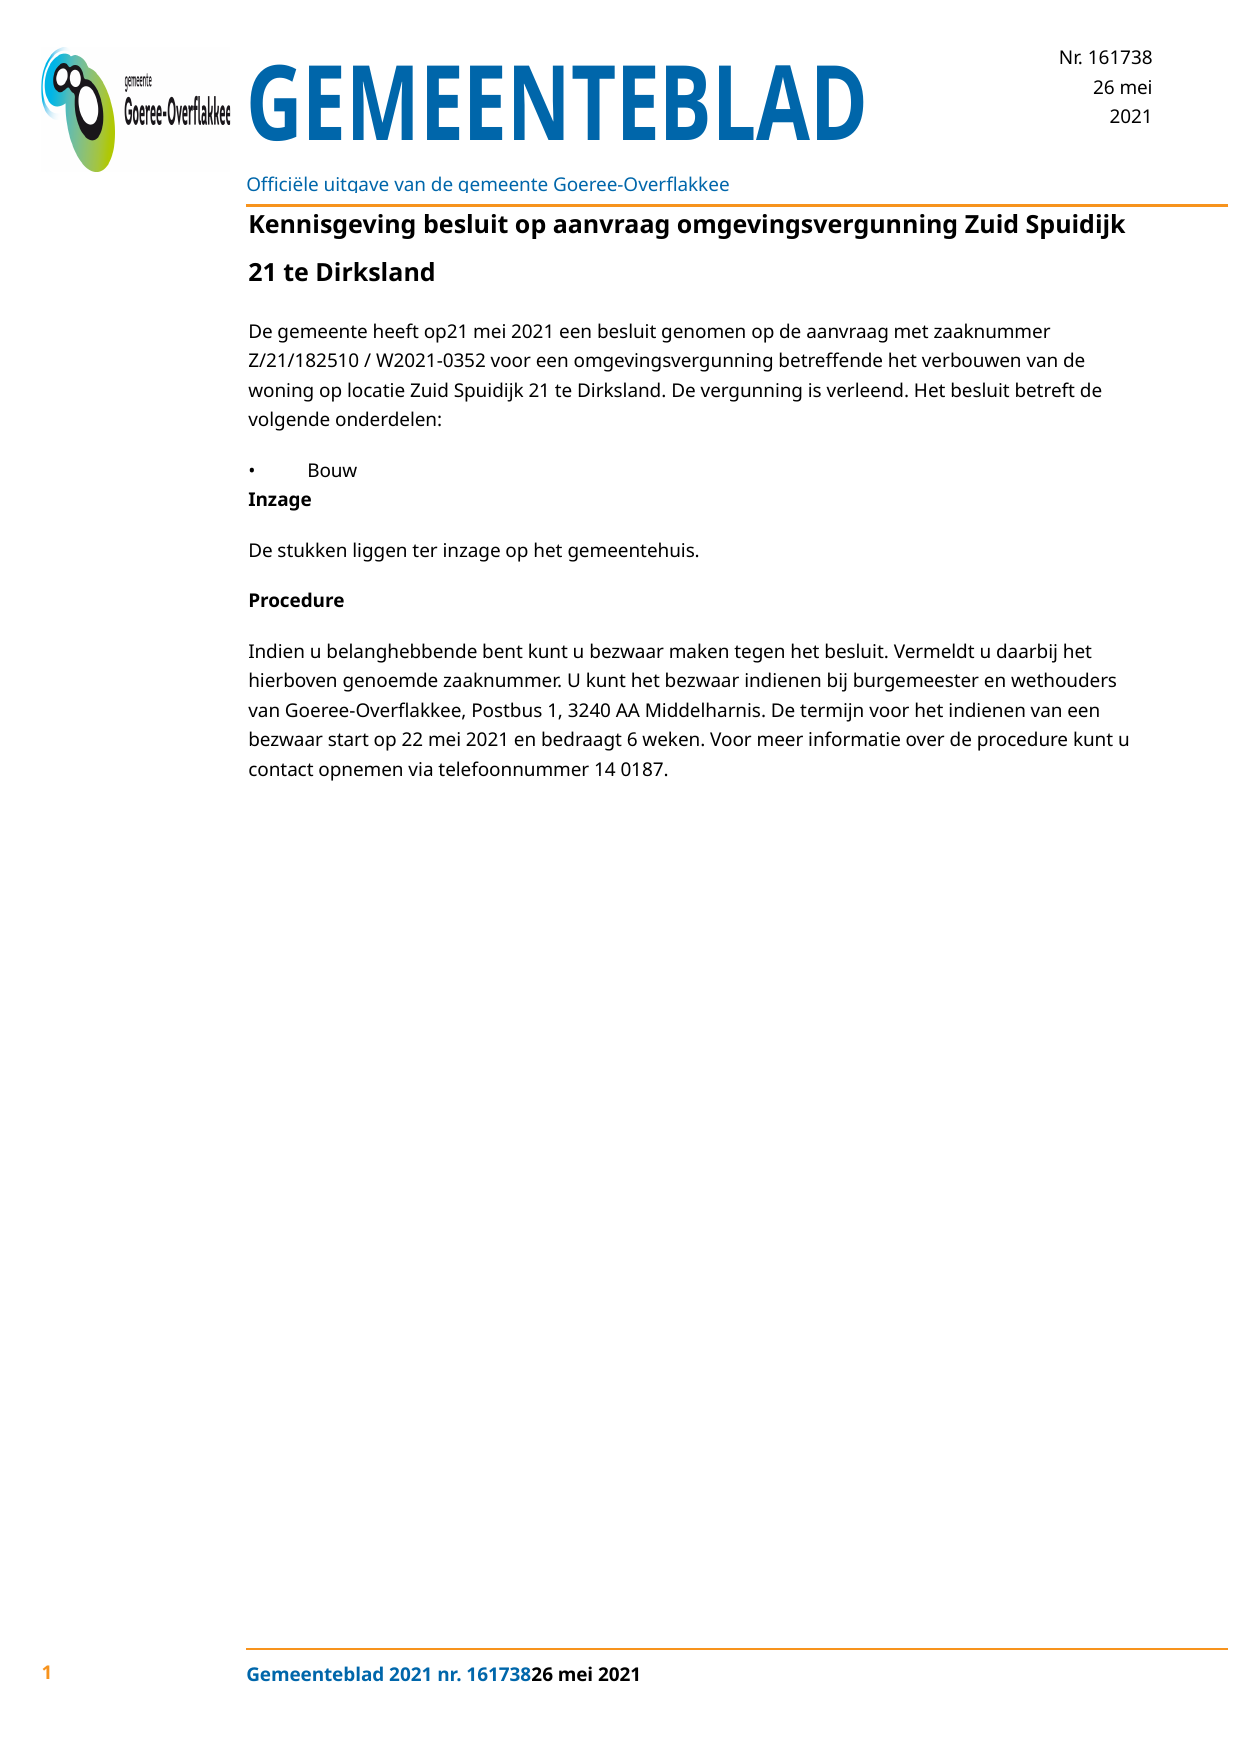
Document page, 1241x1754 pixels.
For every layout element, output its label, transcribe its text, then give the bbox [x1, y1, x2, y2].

text Inzage [248, 487, 1152, 512]
text Kennisgeving besluit op aanvraag omgevingsvergunning Zuid Spuidijk 21 te Dirksland [248, 207, 1152, 288]
list Bouw [248, 457, 1152, 483]
text De stukken liggen ter inzage op het gemeentehuis. [248, 537, 1152, 563]
text Indien u belanghebbende bent kunt u bezwaar maken tegen het besluit. Vermeldt u daarbij het hierboven genoemde zaaknummer. U kunt het bezwaar indienen bij burgemeester en wethouders van Goeree-Overflakkee, Postbus 1, 3240 AA Middelharnis. De termijn voor het indienen van een bezwaar start op 22 mei 2021 en bedraagt 6 weken. Voor meer informatie over de procedure kunt u contact opnemen via telefoonnummer 14 0187. [248, 638, 1152, 782]
text Procedure [248, 587, 1152, 613]
picture [41, 47, 231, 172]
text De gemeente heeft op21 mei 2021 een besluit genomen op de aanvraag met zaaknummer Z/21/182510 / W2021-0352 voor een omgevingsvergunning betreffende het verbouwen van de woning op locatie Zuid Spuidijk 21 te Dirksland. De vergunning is verleend. Het besluit betreft de volgende onderdelen: [248, 318, 1152, 432]
